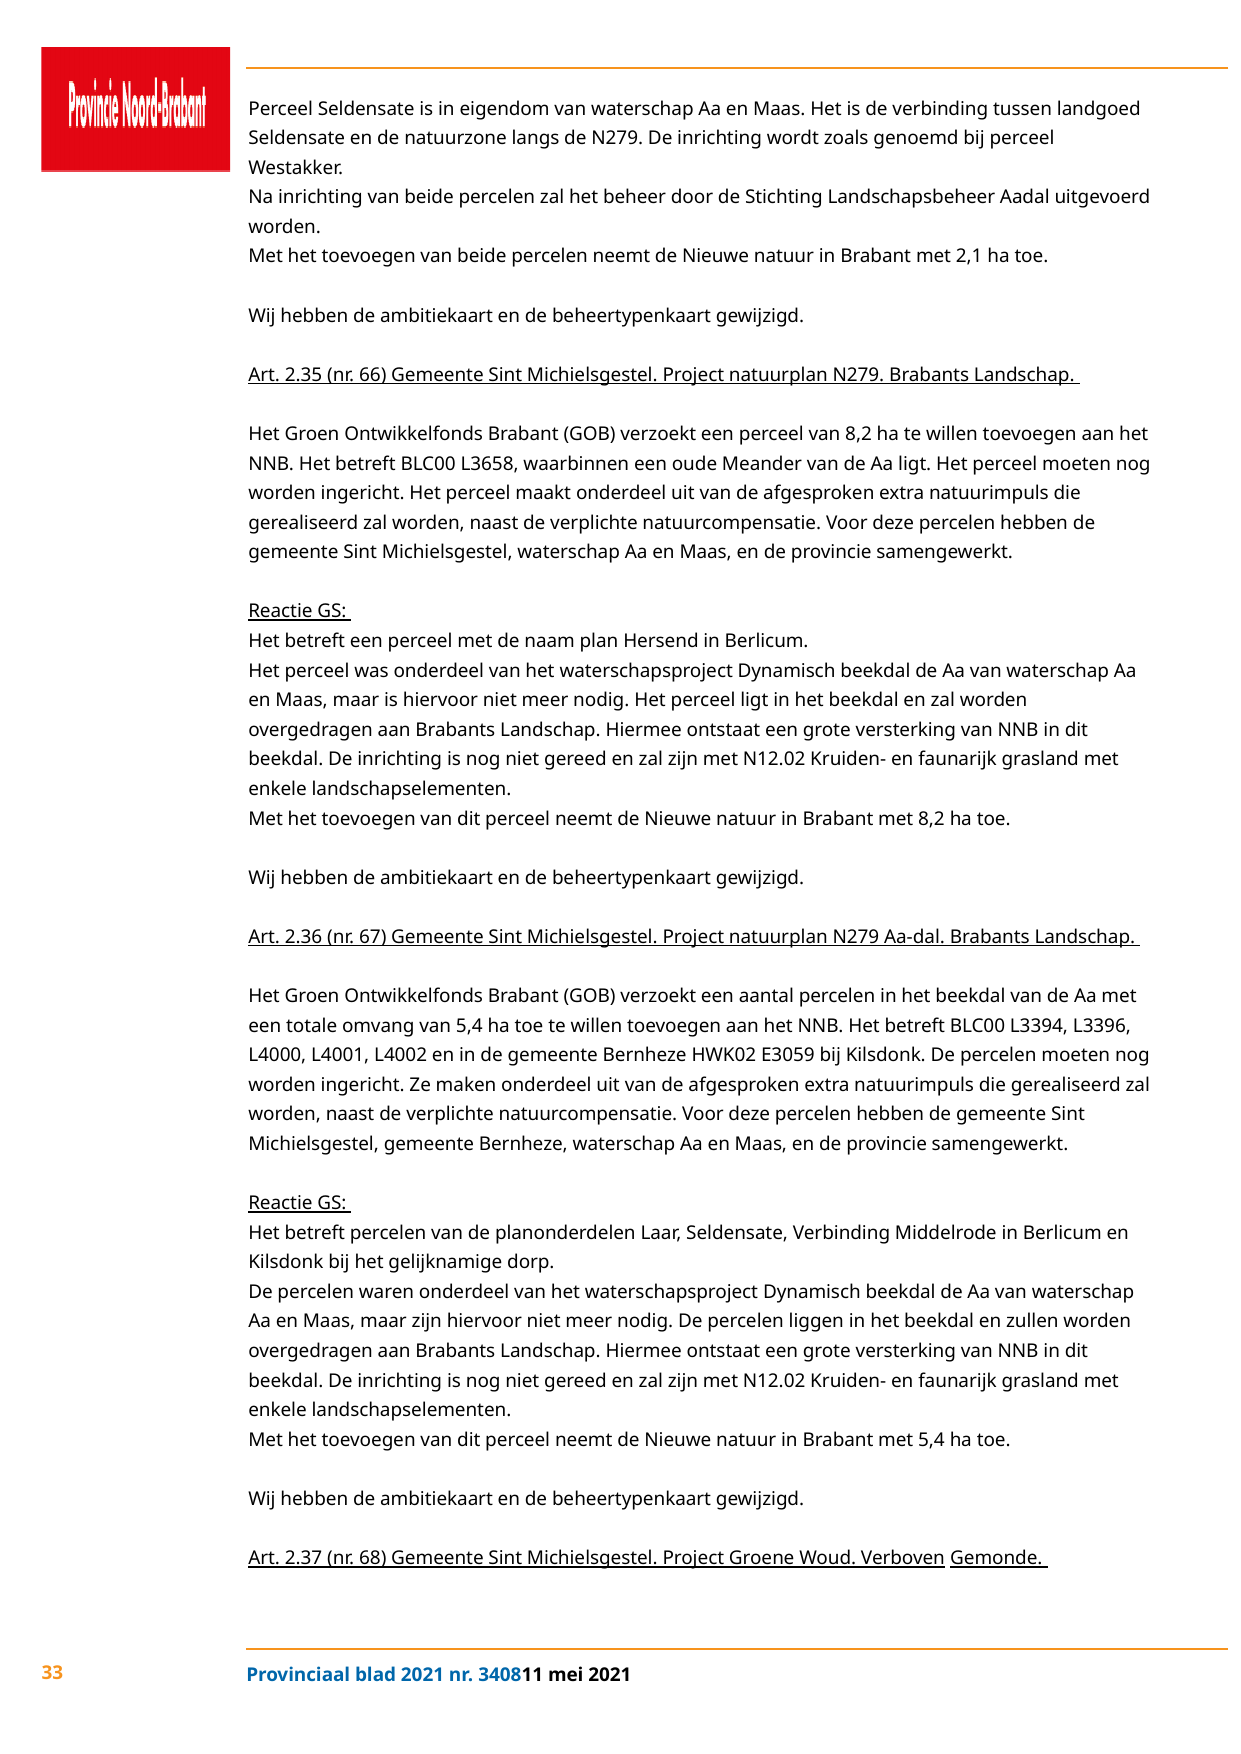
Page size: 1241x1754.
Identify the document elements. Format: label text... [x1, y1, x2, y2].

text Het perceel was onderdeel van het waterschapsproject Dynamisch beekdal de Aa van waterschap Aa en Maas, maar is hiervoor niet meer nodig. Het perceel ligt in het beekdal en zal worden overgedragen aan Brabants Landschap. Hiermee ontstaat een grote versterking van NNB in dit beekdal. De inrichting is nog niet gereed en zal zijn met N12.02 Kruiden- en faunarijk grasland met enkele landschapselementen. [248, 657, 1152, 801]
text Art. 2.35 (nr. 66) Gemeente Sint Michielsgestel. Project natuurplan N279. Brabants Landschap. [248, 361, 1152, 387]
text Na inrichting van beide percelen zal het beheer door de Stichting Landschapsbeheer Aadal uitgevoerd worden. [248, 183, 1152, 239]
text Art. 2.36 (nr. 67) Gemeente Sint Michielsgestel. Project natuurplan N279 Aa-dal. Brabants Landschap. [248, 923, 1152, 949]
text Wij hebben de ambitiekaart en de beheertypenkaart gewijzigd. [248, 302, 1152, 328]
text Reactie GS: [248, 598, 1152, 623]
text Met het toevoegen van dit perceel neemt de Nieuwe natuur in Brabant met 5,4 ha toe. [248, 1426, 1152, 1452]
text Het Groen Ontwikkelfonds Brabant (GOB) verzoekt een perceel van 8,2 ha te willen toevoegen aan het NNB. Het betreft BLC00 L3658, waarbinnen een oude Meander van de Aa ligt. Het perceel moeten nog worden ingericht. Het perceel maakt onderdeel uit van de afgesproken extra natuurimpuls die gerealiseerd zal worden, naast de verplichte natuurcompensatie. Voor deze percelen hebben de gemeente Sint Michielsgestel, waterschap Aa en Maas, en de provincie samengewerkt. [248, 420, 1152, 564]
text Wij hebben de ambitiekaart en de beheertypenkaart gewijzigd. [248, 1485, 1152, 1511]
text Het betreft percelen van de planonderdelen Laar, Seldensate, Verbinding Middelrode in Berlicum en Kilsdonk bij het gelijknamige dorp. [248, 1219, 1152, 1274]
text Reactie GS: [248, 1189, 1152, 1215]
text Met het toevoegen van beide percelen neemt de Nieuwe natuur in Brabant met 2,1 ha toe. [248, 243, 1152, 268]
text De percelen waren onderdeel van het waterschapsproject Dynamisch beekdal de Aa van waterschap Aa en Maas, maar zijn hiervoor niet meer nodig. De percelen liggen in het beekdal en zullen worden overgedragen aan Brabants Landschap. Hiermee ontstaat een grote versterking van NNB in dit beekdal. De inrichting is nog niet gereed en zal zijn met N12.02 Kruiden- en faunarijk grasland met enkele landschapselementen. [248, 1278, 1152, 1422]
text Perceel Seldensate is in eigendom van waterschap Aa en Maas. Het is de verbinding tussen landgoed Seldensate en de natuurzone langs de N279. De inrichting wordt zoals genoemd bij perceel Westakker. [248, 95, 1152, 180]
text Het Groen Ontwikkelfonds Brabant (GOB) verzoekt een aantal percelen in het beekdal van de Aa met een totale omvang van 5,4 ha toe te willen toevoegen aan het NNB. Het betreft BLC00 L3394, L3396, L4000, L4001, L4002 en in de gemeente Bernheze HWK02 E3059 bij Kilsdonk. De percelen moeten nog worden ingericht. Ze maken onderdeel uit van de afgesproken extra natuurimpuls die gerealiseerd zal worden, naast de verplichte natuurcompensatie. Voor deze percelen hebben de gemeente Sint Michielsgestel, gemeente Bernheze, waterschap Aa en Maas, en de provincie samengewerkt. [248, 982, 1152, 1156]
text Wij hebben de ambitiekaart en de beheertypenkaart gewijzigd. [248, 864, 1152, 890]
text Met het toevoegen van dit perceel neemt de Nieuwe natuur in Brabant met 8,2 ha toe. [248, 805, 1152, 831]
text Art. 2.37 (nr. 68) Gemeente Sint Michielsgestel. Project Groene Woud. Verboven Gemonde. [248, 1544, 1152, 1570]
text Het betreft een perceel met de naam plan Hersend in Berlicum. [248, 627, 1152, 653]
picture [41, 47, 231, 172]
